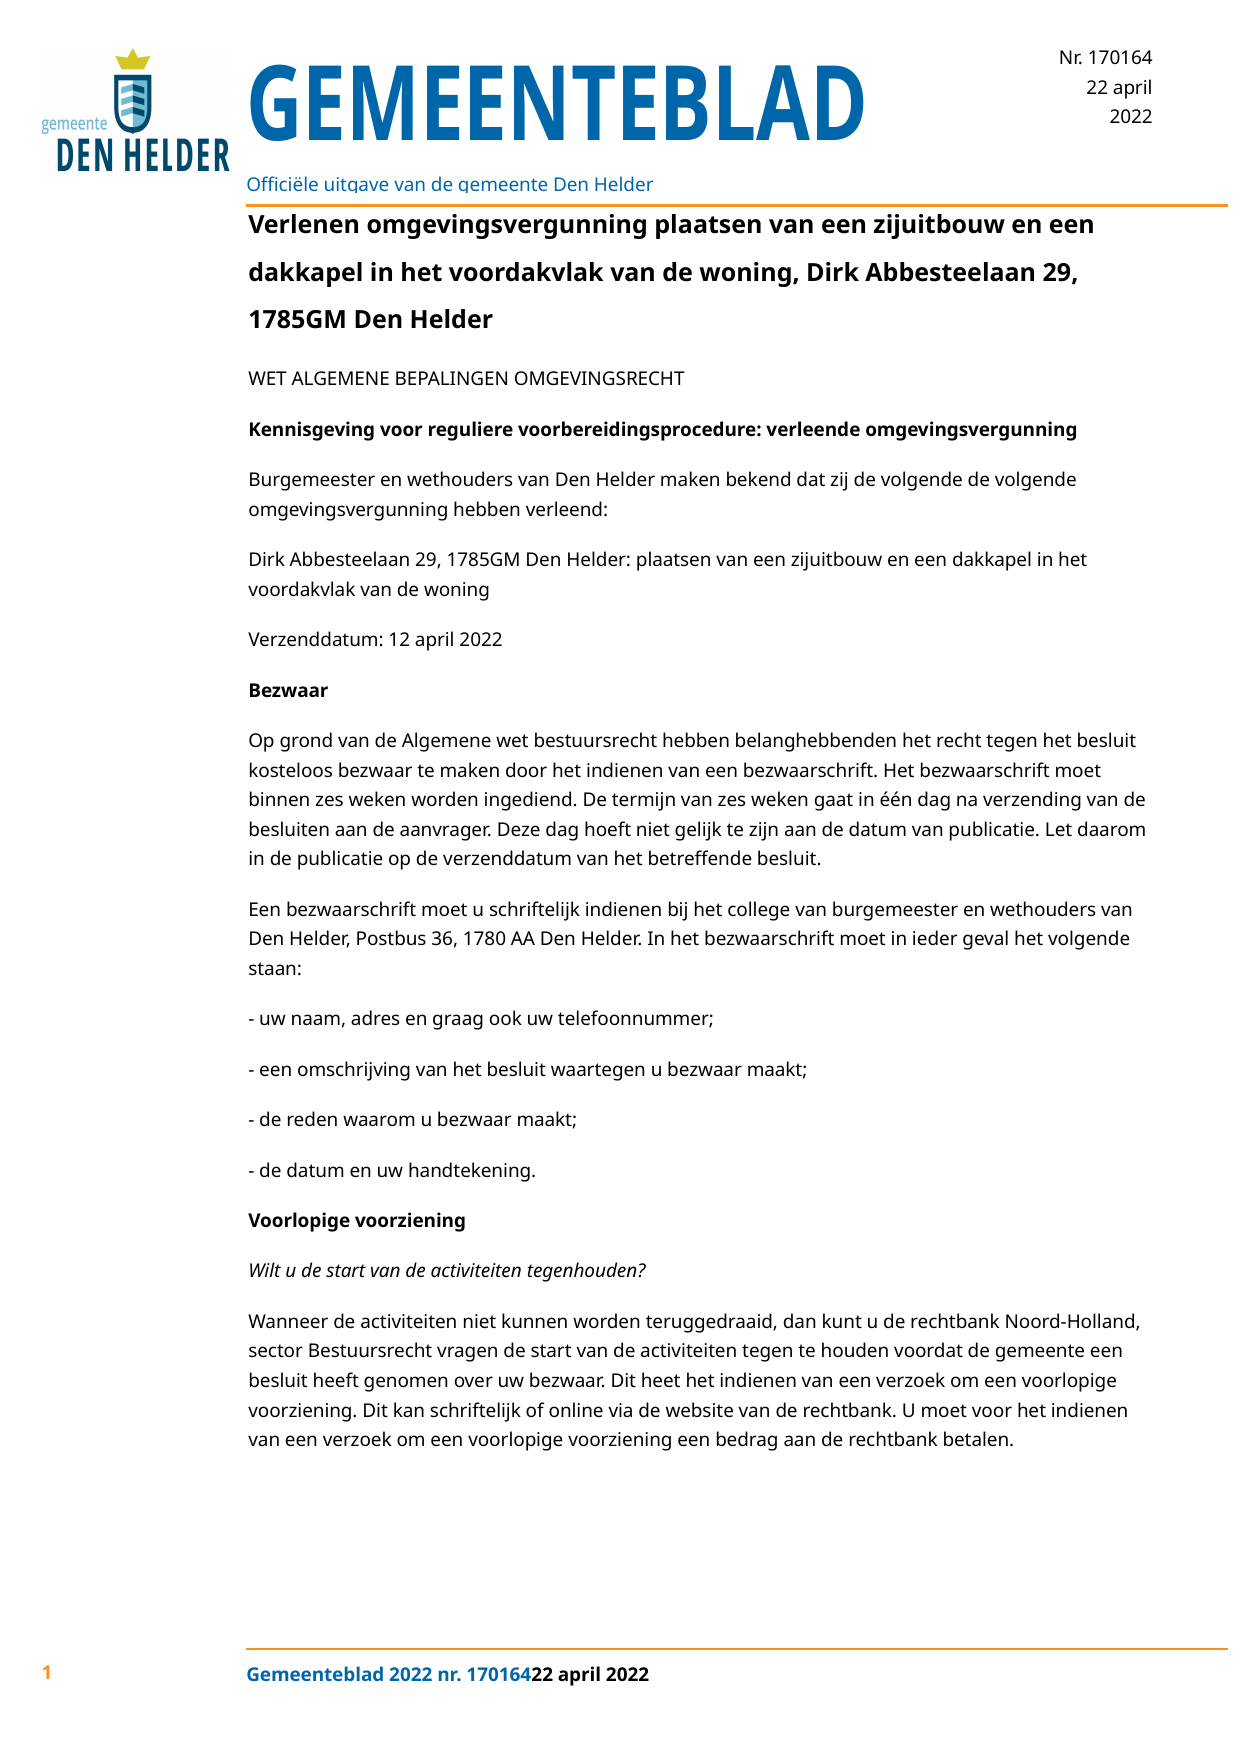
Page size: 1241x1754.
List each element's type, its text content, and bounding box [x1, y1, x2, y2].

text Verlenen omgevingsvergunning plaatsen van een zijuitbouw en een dakkapel in het voordakvlak van de woning, Dirk Abbesteelaan 29, 1785GM Den Helder [248, 207, 1152, 336]
text Bezwaar [248, 677, 1152, 702]
text Wilt u de start van de activiteiten tegenhouden? [248, 1258, 1152, 1283]
text - de datum en uw handtekening. [248, 1157, 1152, 1182]
picture [63, 144, 68, 165]
picture [220, 160, 224, 172]
picture [100, 154, 106, 172]
picture [182, 144, 187, 165]
text Op grond van de Algemene wet bestuursrecht hebben belanghebbenden het recht tegen het besluit kosteloos bezwaar te maken door het indienen van een bezwaarschrift. Het bezwaarschrift moet binnen zes weken worden ingediend. De termijn van zes weken gaat in één dag na verzending van de besluiten aan de aanvrager. Deze dag hoeft niet gelijk te zijn aan de datum van publicatie. Let daarom in de publicatie op de verzenddatum van het betreffende besluit. [248, 727, 1152, 871]
text - uw naam, adres en graag ook uw telefoonnummer; [248, 1006, 1152, 1031]
text - een omschrijving van het besluit waartegen u bezwaar maakt; [248, 1056, 1152, 1082]
picture [130, 157, 135, 172]
text - de reden waarom u bezwaar maakt; [248, 1106, 1152, 1132]
text Dirk Abbesteelaan 29, 1785GM Den Helder: plaatsen van een zijuitbouw en een dakkapel in het voordakvlak van de woning [248, 546, 1152, 602]
text Een bezwaarschrift moet u schriftelijk indienen bij het college van burgemeester en wethouders van Den Helder, Postbus 36, 1780 AA Den Helder. In het bezwaarschrift moet in ieder geval het volgende staan: [248, 896, 1152, 981]
text Kennisgeving voor reguliere voorbereidingsprocedure: verleende omgevingsvergunning [248, 416, 1152, 442]
text Verzenddatum: 12 april 2022 [248, 626, 1152, 652]
text Burgemeester en wethouders van Den Helder maken bekend dat zij de volgende de volgende omgevingsvergunning hebben verleend: [248, 466, 1152, 522]
picture [41, 47, 231, 172]
text WET ALGEMENE BEPALINGEN OMGEVINGSRECHT [248, 366, 1152, 391]
text Voorlopige voorziening [248, 1207, 1152, 1233]
text Wanneer de activiteiten niet kunnen worden teruggedraaid, dan kunt u de rechtbank Noord-Holland, sector Bestuursrecht vragen de start van de activiteiten tegen te houden voordat de gemeente een besluit heeft genomen over uw bezwaar. Dit heet het indienen van een verzoek om een voorlopige voorziening. Dit kan schriftelijk of online via de website van de rechtbank. U moet voor het indienen van een verzoek om een voorlopige voorziening een bedrag aan de rechtbank betalen. [248, 1308, 1152, 1452]
